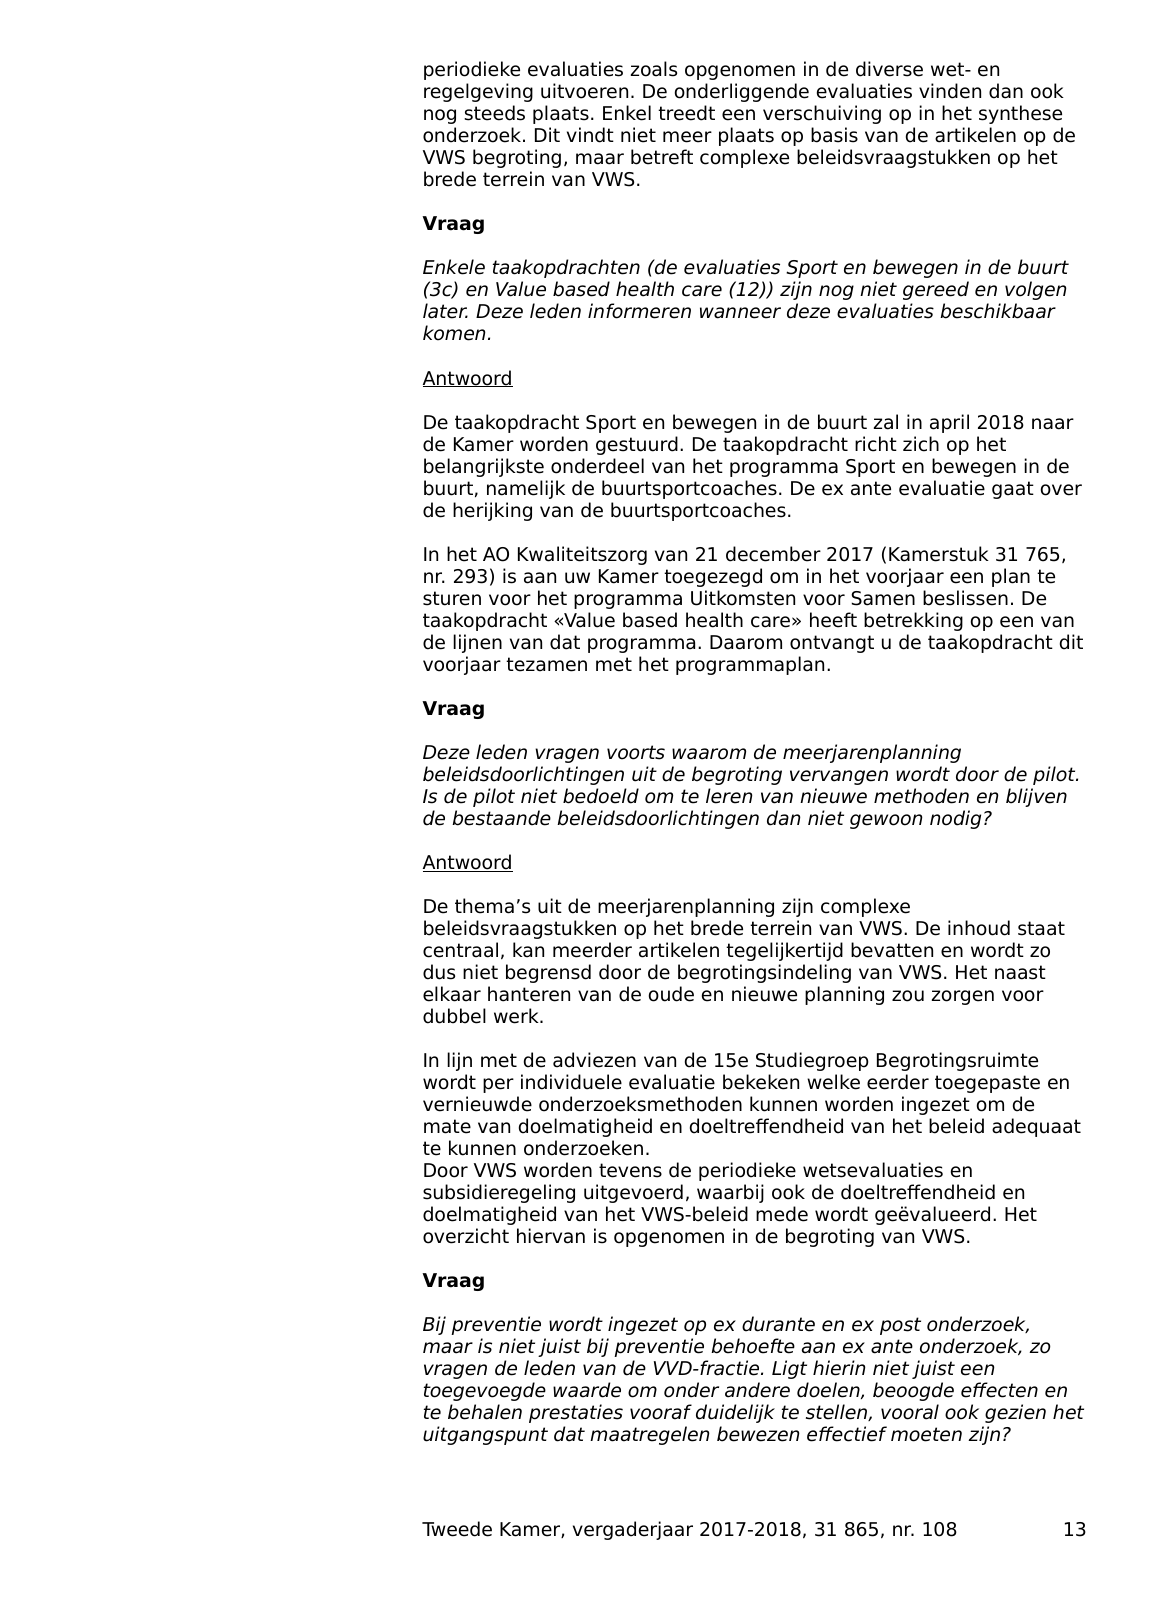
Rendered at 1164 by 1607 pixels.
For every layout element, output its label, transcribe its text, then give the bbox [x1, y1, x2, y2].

text periodieke evaluaties zoals opgenomen in de diverse wet- en regelgeving uitvoeren. De onderliggende evaluaties vinden dan ook nog steeds plaats. Enkel treedt een verschuiving op in het synthese onderzoek. Dit vindt niet meer plaats op basis van de artikelen op de VWS begroting, maar betreft complexe beleidsvraagstukken op het brede terrein van VWS. [422, 59, 1087, 191]
subtitle Antwoord [422, 367, 1087, 389]
text De thema’s uit de meerjarenplanning zijn complexe beleidsvraagstukken op het brede terrein van VWS. De inhoud staat centraal, kan meerder artikelen tegelijkertijd bevatten en wordt zo dus niet begrensd door de begrotingsindeling van VWS. Het naast elkaar hanteren van de oude en nieuwe planning zou zorgen voor dubbel werk. [422, 896, 1087, 1028]
subtitle Vraag [422, 1270, 1087, 1292]
text In lijn met de adviezen van de 15e Studiegroep Begrotingsruimte wordt per individuele evaluatie bekeken welke eerder toegepaste en vernieuwde onderzoeksmethoden kunnen worden ingezet om de mate van doelmatigheid en doeltreffendheid van het beleid adequaat te kunnen onderzoeken. [422, 1050, 1087, 1160]
text Door VWS worden tevens de periodieke wetsevaluaties en subsidieregeling uitgevoerd, waarbij ook de doeltreffendheid en doelmatigheid van het VWS-beleid mede wordt geëvalueerd. Het overzicht hiervan is opgenomen in de begroting van VWS. [422, 1160, 1087, 1248]
text De taakopdracht Sport en bewegen in de buurt zal in april 2018 naar de Kamer worden gestuurd. De taakopdracht richt zich op het belangrijkste onderdeel van het programma Sport en bewegen in de buurt, namelijk de buurtsportcoaches. De ex ante evaluatie gaat over de herijking van de buurtsportcoaches. [422, 412, 1087, 521]
subtitle Vraag [422, 698, 1087, 720]
subtitle Antwoord [422, 852, 1087, 874]
text Deze leden vragen voorts waarom de meerjarenplanning beleidsdoorlichtingen uit de begroting vervangen wordt door de pilot. Is de pilot niet bedoeld om te leren van nieuwe methoden en blijven de bestaande beleidsdoorlichtingen dan niet gewoon nodig? [422, 742, 1087, 830]
subtitle Vraag [422, 213, 1087, 235]
text In het AO Kwaliteitszorg van 21 december 2017 (Kamerstuk 31 765, nr. 293) is aan uw Kamer toegezegd om in het voorjaar een plan te sturen voor het programma Uitkomsten voor Samen beslissen. De taakopdracht «Value based health care» heeft betrekking op een van de lijnen van dat programma. Daarom ontvangt u de taakopdracht dit voorjaar tezamen met het programmaplan. [422, 544, 1087, 676]
text Enkele taakopdrachten (de evaluaties Sport en bewegen in de buurt (3c) en Value based health care (12)) zijn nog niet gereed en volgen later. Deze leden informeren wanneer deze evaluaties beschikbaar komen. [422, 257, 1087, 345]
text Bij preventie wordt ingezet op ex durante en ex post onderzoek, maar is niet juist bij preventie behoefte aan ex ante onderzoek, zo vragen de leden van de VVD-fractie. Ligt hierin niet juist een toegevoegde waarde om onder andere doelen, beoogde effecten en te behalen prestaties vooraf duidelijk te stellen, vooral ook gezien het uitgangspunt dat maatregelen bewezen effectief moeten zijn? [422, 1314, 1087, 1446]
